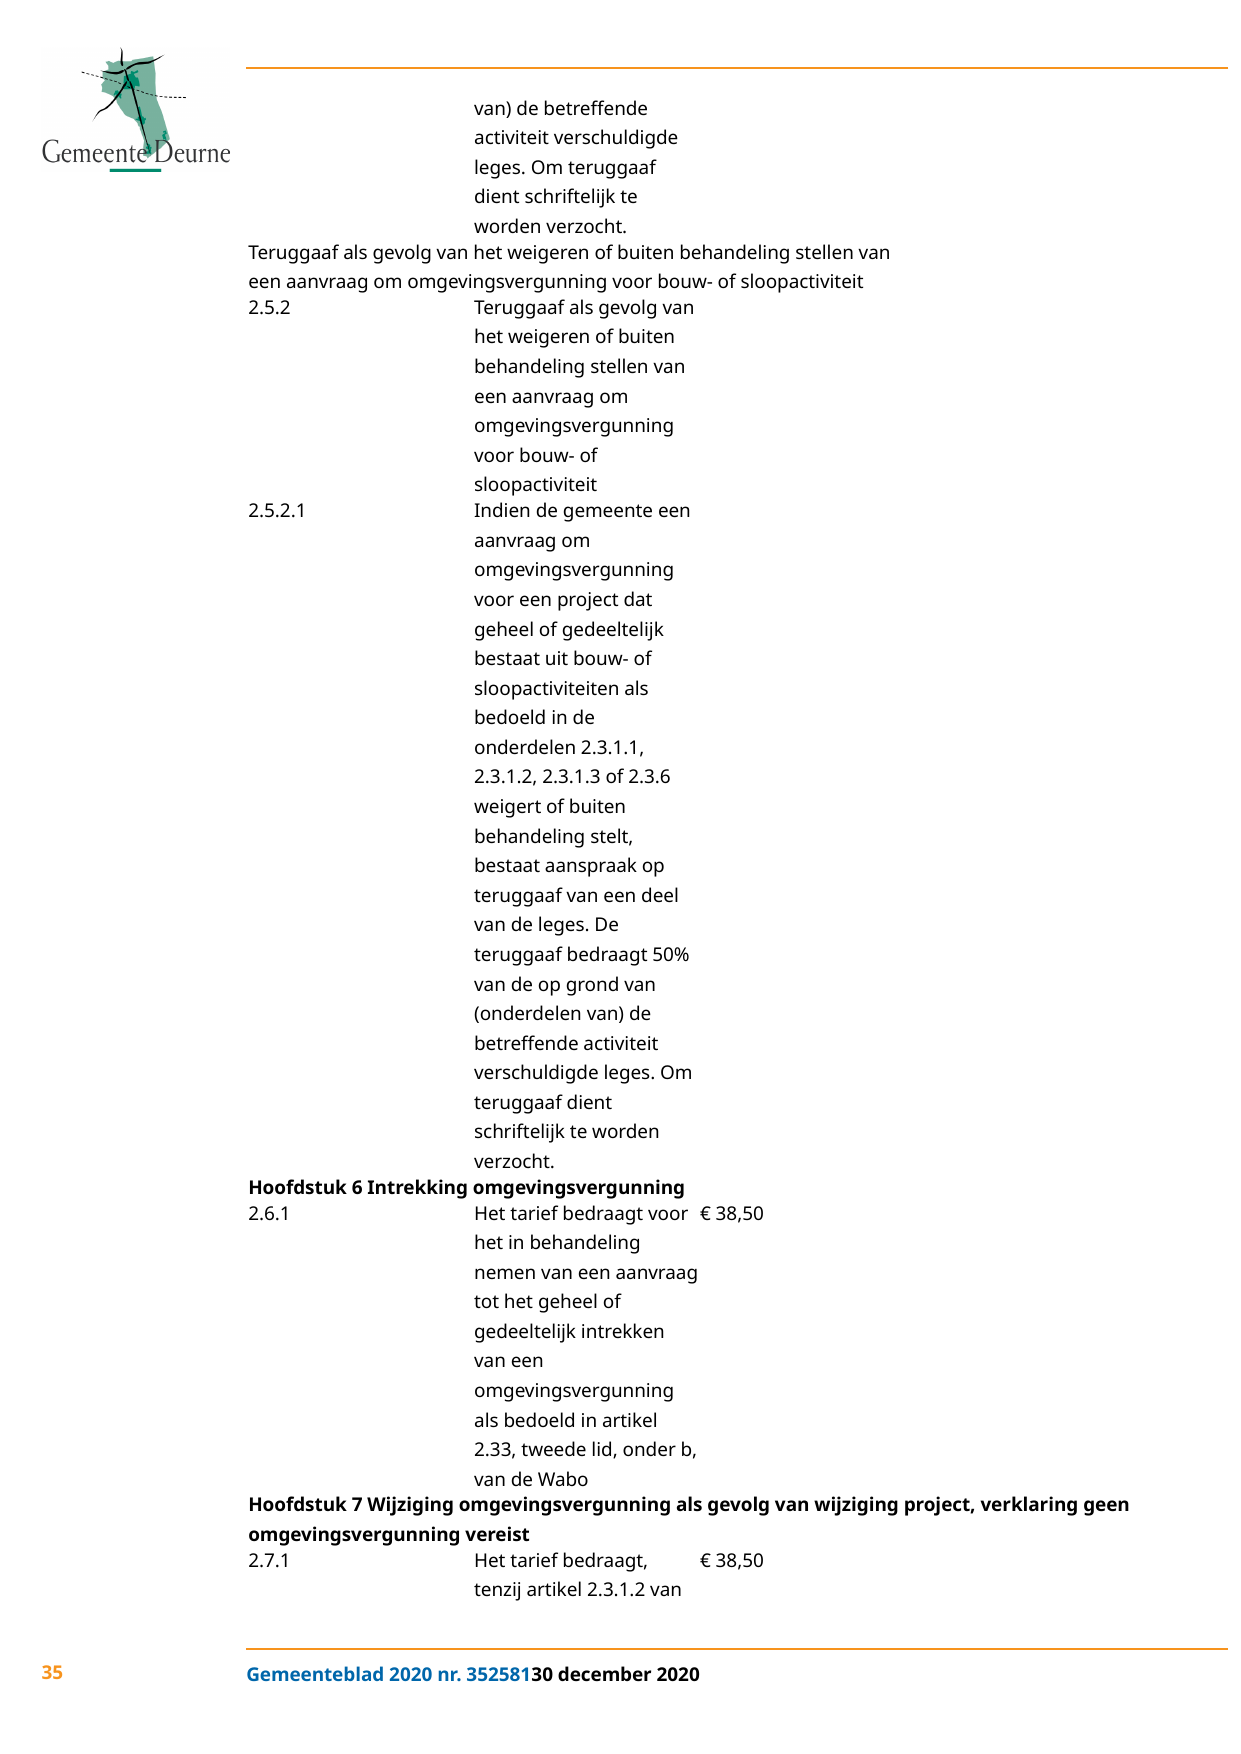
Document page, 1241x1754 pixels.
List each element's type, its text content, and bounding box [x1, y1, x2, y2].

table_cell € 38,50 [700, 1547, 926, 1602]
table_cell van) de betreffende activiteit verschuldigde leges. Om teruggaaf dient schriftelijk te worden verzocht. [474, 95, 700, 239]
table_cell [248, 95, 474, 239]
table_cell Het tarief bedraagt voor het in behandeling nemen van een aanvraag tot het geheel of gedeeltelijk intrekken van een omgevingsvergunning als bedoeld in artikel 2.33, tweede lid, onder b, van de Wabo [474, 1200, 700, 1492]
table_cell [926, 294, 1152, 497]
table_cell [926, 95, 1152, 239]
table_cell 2.5.2 [248, 294, 474, 497]
table_cell € 38,50 [700, 1200, 926, 1492]
table_cell Teruggaaf als gevolg van het weigeren of buiten behandeling stellen van een aanvraag om omgevingsvergunning voor bouw- of sloopactiviteit [248, 239, 926, 294]
table_cell 2.7.1 [248, 1547, 474, 1602]
picture [41, 47, 231, 172]
table_cell [926, 239, 1152, 294]
table_cell [700, 294, 926, 497]
table_cell [700, 498, 926, 1174]
table_cell Indien de gemeente een aanvraag om omgevingsvergunning voor een project dat geheel of gedeeltelijk bestaat uit bouw- of sloopactiviteiten als bedoeld in de onderdelen 2.3.1.1, 2.3.1.2, 2.3.1.3 of 2.3.6 weigert of buiten behandeling stelt, bestaat aanspraak op teruggaaf van een deel van de leges. De teruggaaf bedraagt 50% van de op grond van (onderdelen van) de betreffende activiteit verschuldigde leges. Om teruggaaf dient schriftelijk te worden verzocht. [474, 498, 700, 1174]
table_cell [926, 1200, 1152, 1492]
table_cell [700, 95, 926, 239]
table_cell [926, 498, 1152, 1174]
table_cell [926, 1547, 1152, 1602]
table_cell 2.6.1 [248, 1200, 474, 1492]
table_cell 2.5.2.1 [248, 498, 474, 1174]
table_cell Hoofdstuk 7 Wijziging omgevingsvergunning als gevolg van wijziging project, verklaring geen omgevingsvergunning vereist [248, 1492, 1152, 1547]
table_cell Het tarief bedraagt, tenzij artikel 2.3.1.2 van [474, 1547, 700, 1602]
table_cell Teruggaaf als gevolg van het weigeren of buiten behandeling stellen van een aanvraag om omgevingsvergunning voor bouw- of sloopactiviteit [474, 294, 700, 497]
table_cell Hoofdstuk 6 Intrekking omgevingsvergunning [248, 1174, 1152, 1200]
